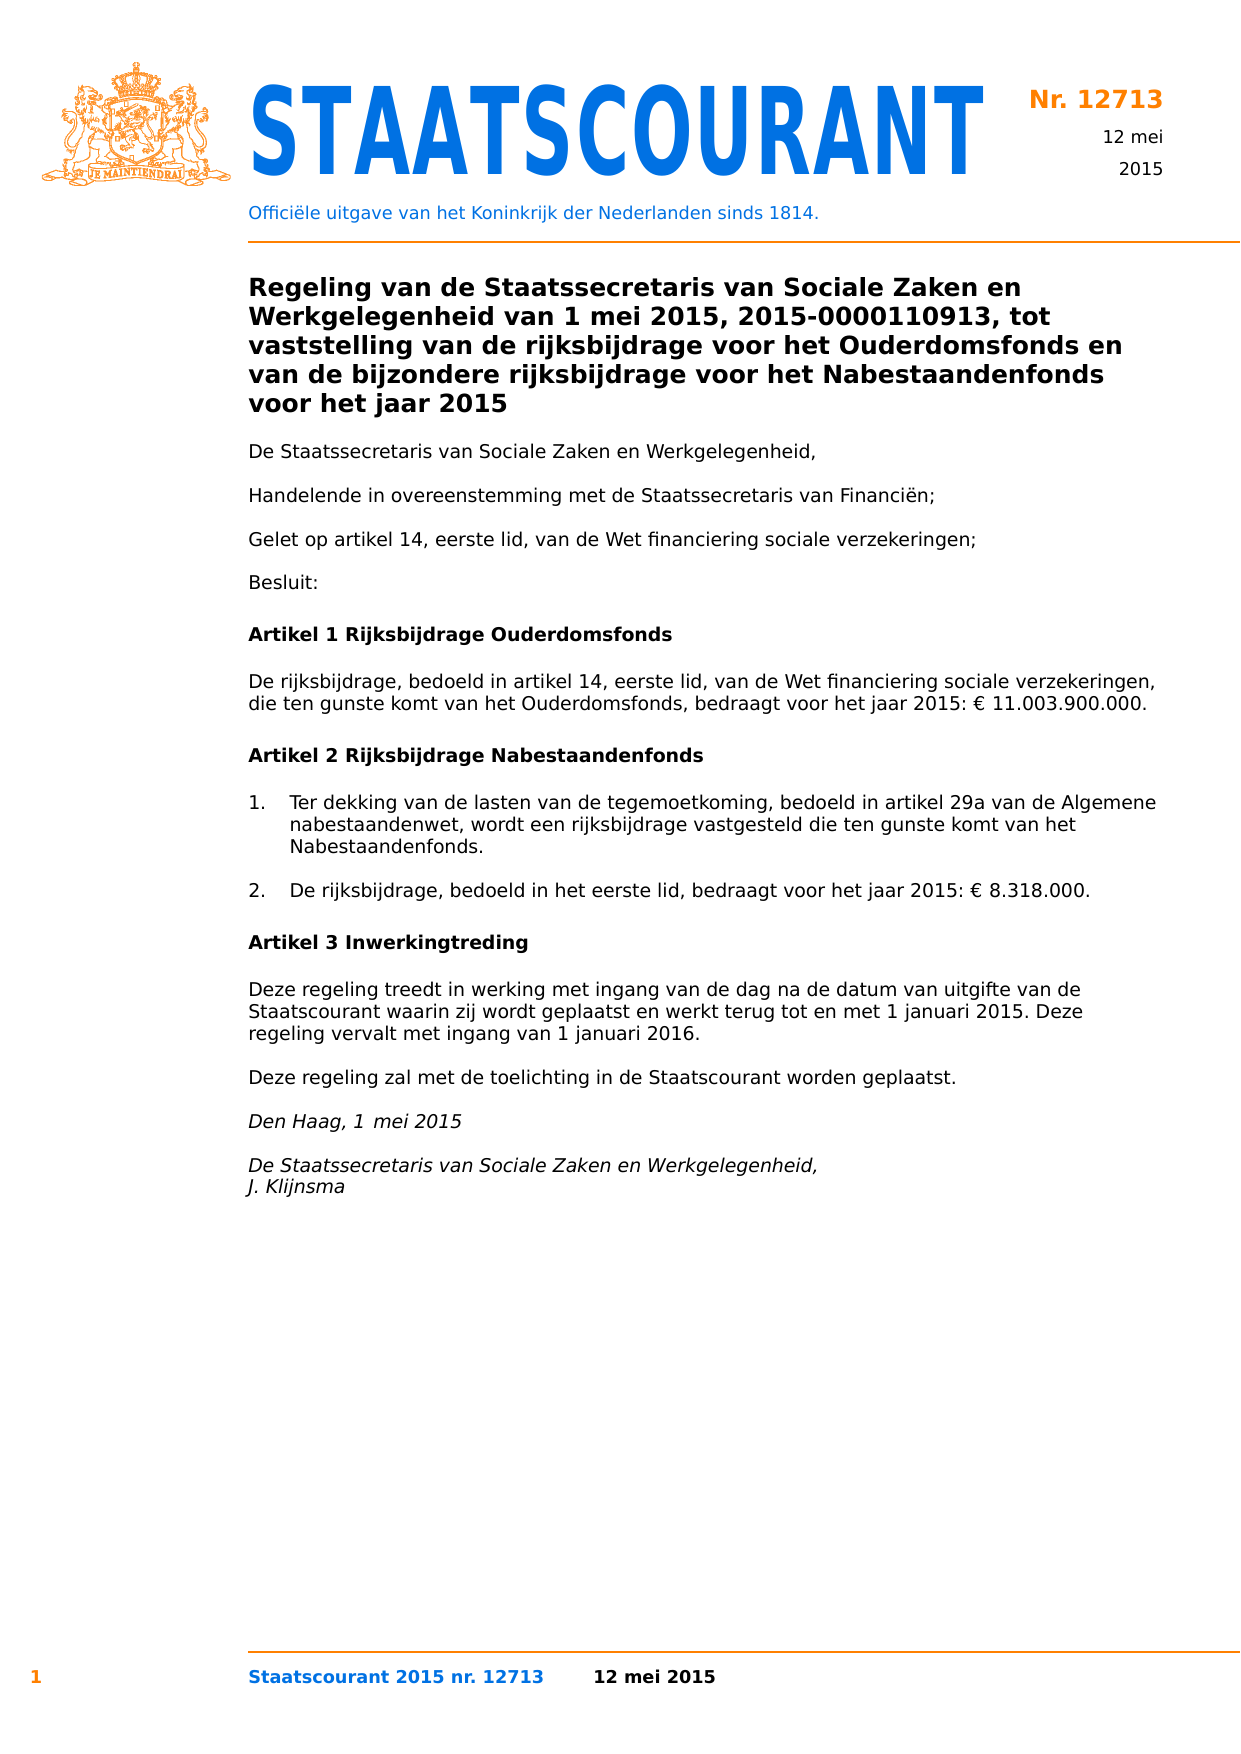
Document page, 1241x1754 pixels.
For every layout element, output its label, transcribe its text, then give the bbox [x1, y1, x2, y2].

table_cell 12 mei [998, 121, 1240, 153]
text Gelet op artikel 14, eerste lid, van de Wet financiering sociale verzekeringen; [248, 528, 1163, 550]
table_header [25, 62, 248, 241]
text De Staatssecretaris van Sociale Zaken en Werkgelegenheid, [248, 441, 1163, 463]
text De rijksbijdrage, bedoeld in artikel 14, eerste lid, van de Wet financiering sociale verzekeringen, die ten gunste komt van het Ouderdomsfonds, bedraagt voor het jaar 2015: € 11.003.900.000. [248, 671, 1163, 715]
text De Staatssecretaris van Sociale Zaken en Werkgelegenheid, J. Klijnsma [248, 1154, 1163, 1198]
text 1. Ter dekking van de lasten van de tegemoetkoming, bedoeld in artikel 29a van de Algemene nabestaandenwet, wordt een rijksbijdrage vastgesteld die ten gunste komt van het Nabestaandenfonds. [248, 792, 1163, 858]
picture [41, 62, 231, 186]
text Handelende in overeenstemming met de Staatssecretaris van Financiën; [248, 484, 1163, 507]
text Deze regeling zal met de toelichting in de Staatscourant worden geplaatst. [248, 1067, 1163, 1089]
table_cell Officiële uitgave van het Koninkrijk der Nederlanden sinds 1814. [248, 203, 1240, 241]
text Besluit: [248, 572, 1163, 594]
subtitle Artikel 2 Rijksbijdrage Nabestaandenfonds [248, 745, 1163, 767]
text Deze regeling treedt in werking met ingang van de dag na de datum van uitgifte van de Staatscourant waarin zij wordt geplaatst en werkt terug tot en met 1 januari 2015. Deze regeling vervalt met ingang van 1 januari 2016. [248, 979, 1163, 1045]
table_header STAATSCOURANT [248, 62, 998, 203]
text Den Haag, 1 mei 2015 [248, 1111, 1163, 1133]
subtitle Artikel 1 Rijksbijdrage Ouderdomsfonds [248, 624, 1163, 646]
table_header Nr. 12713 [998, 62, 1240, 121]
text 2. De rijksbijdrage, bedoeld in het eerste lid, bedraagt voor het jaar 2015: € 8.318.000. [248, 880, 1163, 902]
table_cell 2015 [998, 153, 1240, 203]
subtitle Artikel 3 Inwerkingtreding [248, 932, 1163, 954]
subtitle Regeling van de Staatssecretaris van Sociale Zaken en Werkgelegenheid van 1 mei 2015, 2015-0000110913, tot vaststelling van de rijksbijdrage voor het Ouderdomsfonds en van de bijzondere rijksbijdrage voor het Nabestaandenfonds voor het jaar 2015 [248, 273, 1163, 419]
